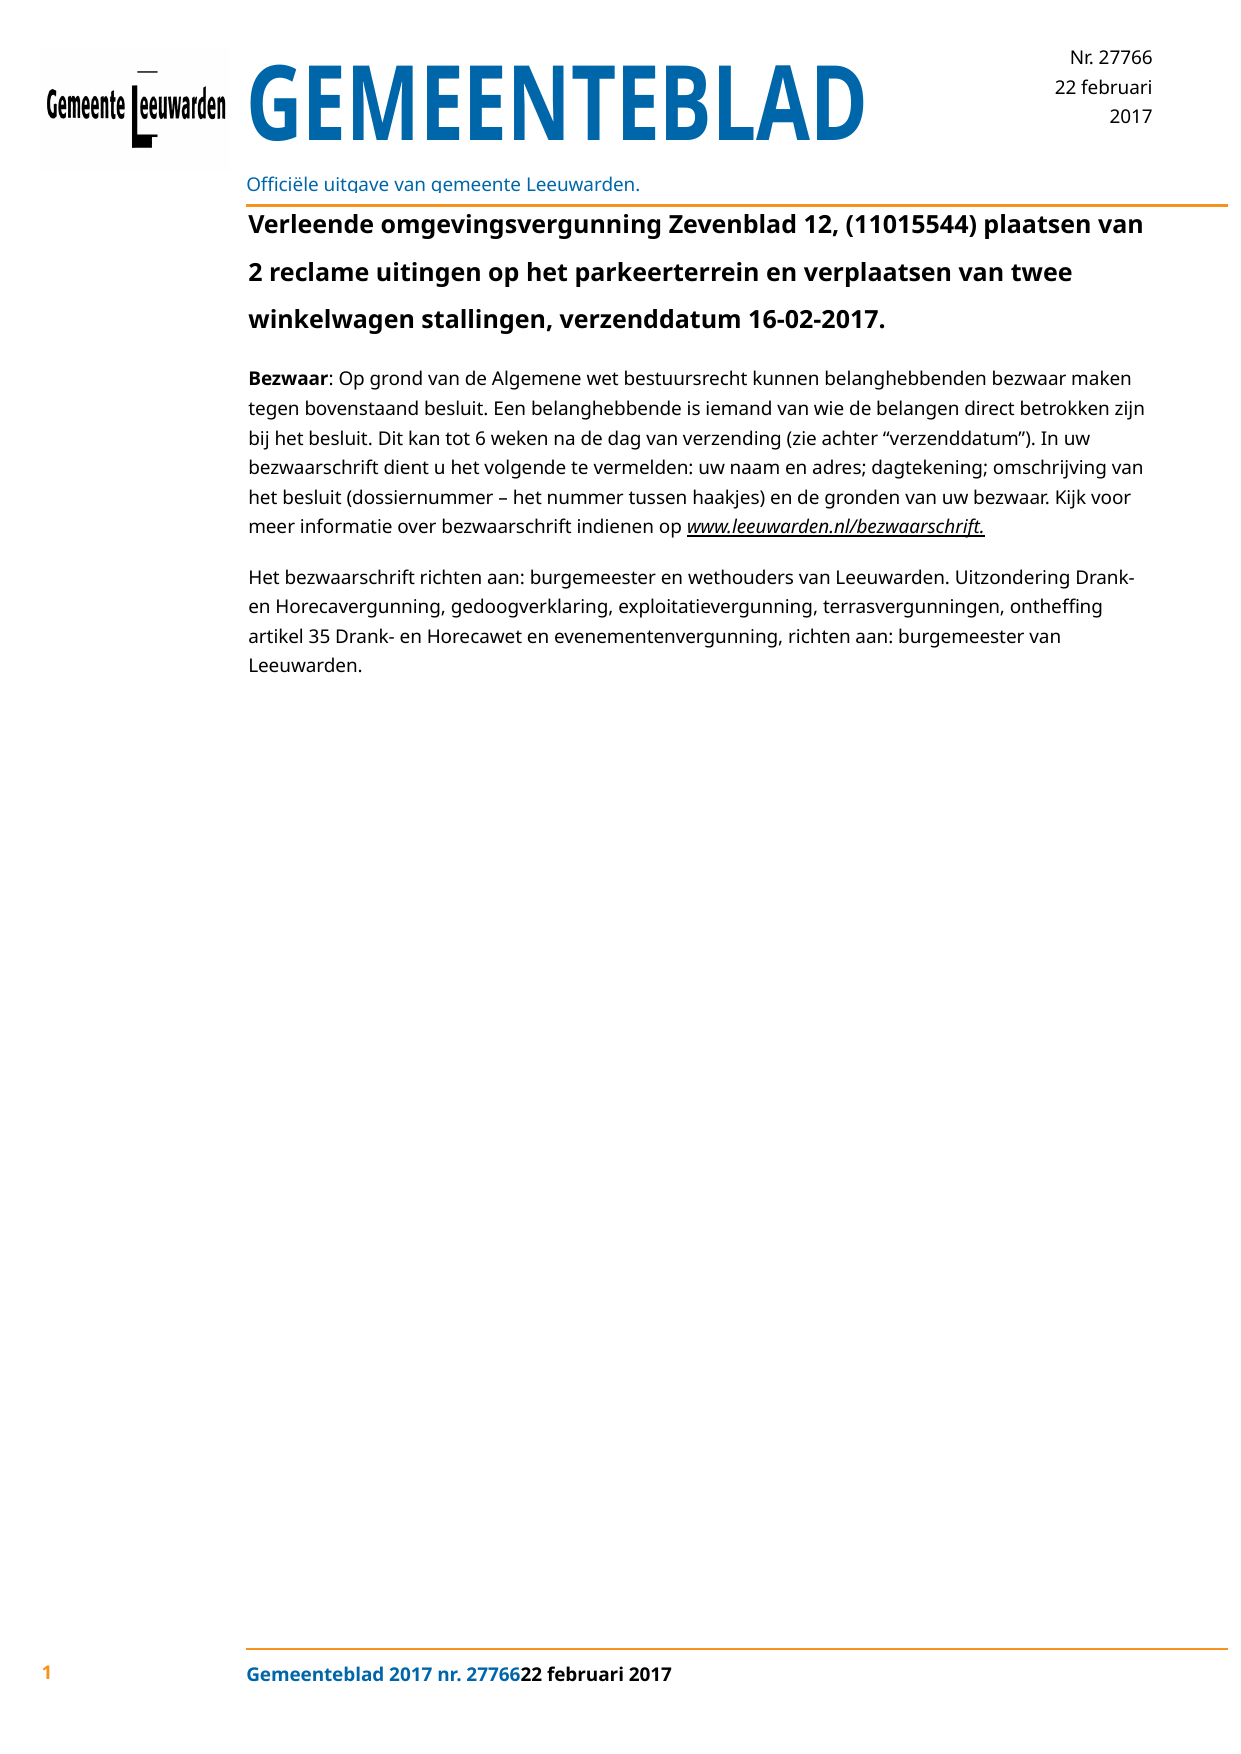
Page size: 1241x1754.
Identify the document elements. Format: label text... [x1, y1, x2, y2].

picture [41, 47, 231, 172]
text Het bezwaarschrift richten aan: burgemeester en wethouders van Leeuwarden. Uitzondering Drank- en Horecavergunning, gedoogverklaring, exploitatievergunning, terrasvergunningen, ontheffing artikel 35 Drank- en Horecawet en evenementenvergunning, richten aan: burgemeester van Leeuwarden. [248, 564, 1152, 678]
text Verleende omgevingsvergunning Zevenblad 12, (11015544) plaatsen van 2 reclame uitingen op het parkeerterrein en verplaatsen van twee winkelwagen stallingen, verzenddatum 16-02-2017. [248, 207, 1152, 336]
text Bezwaar: Op grond van de Algemene wet bestuursrecht kunnen belanghebbenden bezwaar maken tegen bovenstaand besluit. Een belanghebbende is iemand van wie de belangen direct betrokken zijn bij het besluit. Dit kan tot 6 weken na de dag van verzending (zie achter “verzenddatum”). In uw bezwaarschrift dient u het volgende te vermelden: uw naam en adres; dagtekening; omschrijving van het besluit (dossiernummer – het nummer tussen haakjes) en de gronden van uw bezwaar. Kijk voor meer informatie over bezwaarschrift indienen op www.leeuwarden.nl/bezwaarschrift. [248, 366, 1152, 539]
